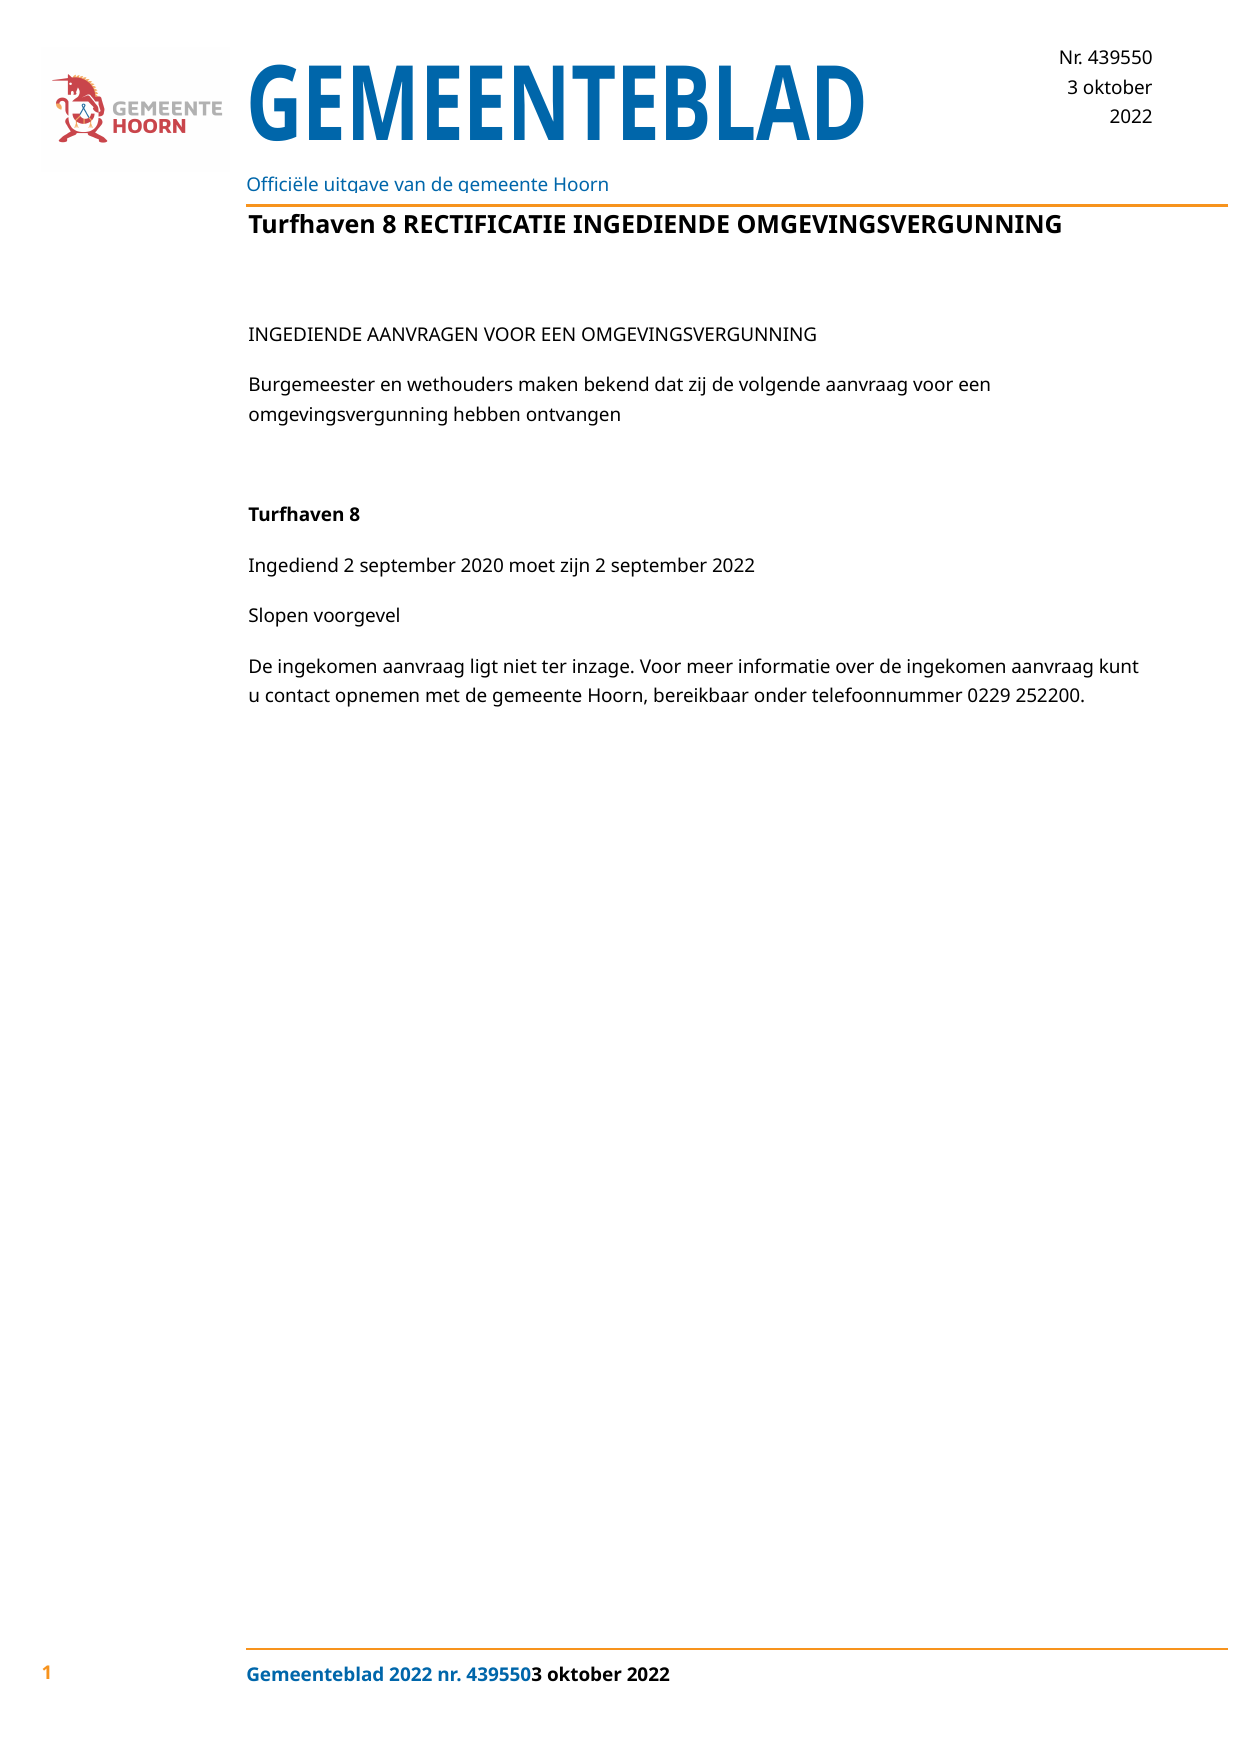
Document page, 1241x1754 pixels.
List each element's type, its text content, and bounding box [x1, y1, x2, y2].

text Turfhaven 8 [248, 502, 1152, 527]
text Turfhaven 8 RECTIFICATIE INGEDIENDE OMGEVINGSVERGUNNING [248, 207, 1152, 241]
text Slopen voorgevel [248, 602, 1152, 628]
text INGEDIENDE AANVRAGEN VOOR EEN OMGEVINGSVERGUNNING [248, 321, 1152, 346]
text Burgemeester en wethouders maken bekend dat zij de volgende aanvraag voor een omgevingsvergunning hebben ontvangen [248, 371, 1152, 426]
text Ingediend 2 september 2020 moet zijn 2 september 2022 [248, 552, 1152, 578]
text De ingekomen aanvraag ligt niet ter inzage. Voor meer informatie over de ingekomen aanvraag kunt u contact opnemen met de gemeente Hoorn, bereikbaar onder telefoonnummer 0229 252200. [248, 653, 1152, 708]
picture [41, 47, 231, 172]
